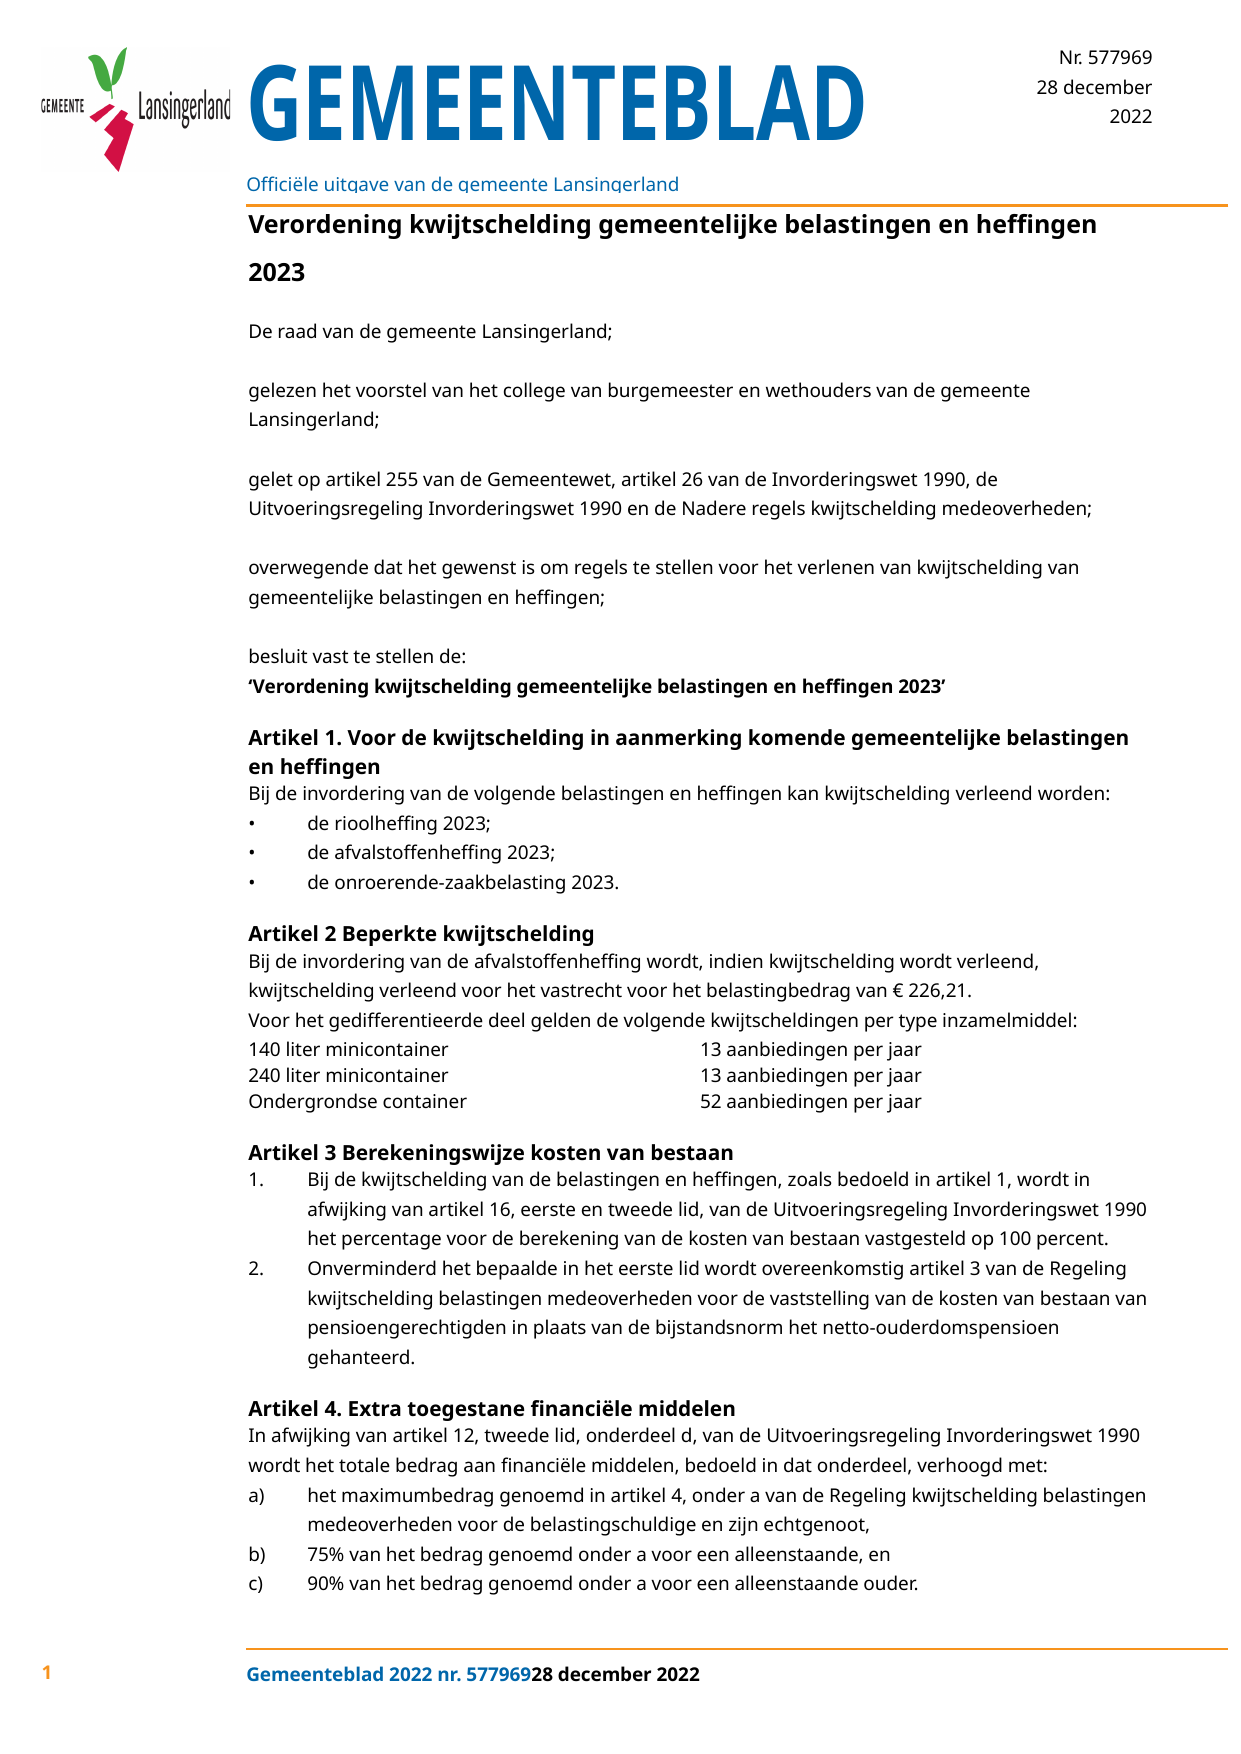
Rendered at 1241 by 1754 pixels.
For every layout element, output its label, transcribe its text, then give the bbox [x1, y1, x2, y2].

text Artikel 1. Voor de kwijtschelding in aanmerking komende gemeentelijke belastingen en heffingen [248, 723, 1152, 780]
picture [41, 47, 231, 172]
table_header 140 liter minicontainer [248, 1037, 700, 1062]
text De raad van de gemeente Lansingerland; [248, 318, 1152, 344]
text Voor het gedifferentieerde deel gelden de volgende kwijtscheldingen per type inzamelmiddel: [248, 1007, 1152, 1033]
table_cell 13 aanbiedingen per jaar [700, 1063, 1152, 1088]
list 90% van het bedrag genoemd onder a voor een alleenstaande ouder. [248, 1571, 1152, 1596]
table_cell 52 aanbiedingen per jaar [700, 1088, 1152, 1114]
text gelezen het voorstel van het college van burgemeester en wethouders van de gemeente Lansingerland; [248, 377, 1152, 432]
list de afvalstoffenheffing 2023; [248, 839, 1152, 865]
text ‘Verordening kwijtschelding gemeentelijke belastingen en heffingen 2023’ [248, 673, 1152, 699]
text overwegende dat het gewenst is om regels te stellen voor het verlenen van kwijtschelding van gemeentelijke belastingen en heffingen; [248, 554, 1152, 610]
text Verordening kwijtschelding gemeentelijke belastingen en heffingen 2023 [248, 207, 1152, 288]
list 75% van het bedrag genoemd onder a voor een alleenstaande, en [248, 1541, 1152, 1567]
list de rioolheffing 2023; [248, 810, 1152, 836]
text Bij de invordering van de afvalstoffenheffing wordt, indien kwijtschelding wordt verleend, kwijtschelding verleend voor het vastrecht voor het belastingbedrag van € 226,21. [248, 948, 1152, 1003]
list Onverminderd het bepaalde in het eerste lid wordt overeenkomstig artikel 3 van de Regeling kwijtschelding belastingen medeoverheden voor de vaststelling van de kosten van bestaan van pensioengerechtigden in plaats van de bijstandsnorm het netto-ouderdomspensioen gehanteerd. [248, 1255, 1152, 1369]
table_cell 240 liter minicontainer [248, 1063, 700, 1088]
text Artikel 4. Extra toegestane financiële middelen [248, 1394, 1152, 1423]
table_header 13 aanbiedingen per jaar [700, 1037, 1152, 1062]
text Bij de invordering van de volgende belastingen en heffingen kan kwijtschelding verleend worden: [248, 780, 1152, 806]
text In afwijking van artikel 12, tweede lid, onderdeel d, van de Uitvoeringsregeling Invorderingswet 1990 wordt het totale bedrag aan financiële middelen, bedoeld in dat onderdeel, verhoogd met: [248, 1423, 1152, 1478]
text Artikel 2 Beperkte kwijtschelding [248, 919, 1152, 948]
list Bij de kwijtschelding van de belastingen en heffingen, zoals bedoeld in artikel 1, wordt in afwijking van artikel 16, eerste en tweede lid, van de Uitvoeringsregeling Invorderingswet 1990 het percentage voor de berekening van de kosten van bestaan vastgesteld op 100 percent. [248, 1166, 1152, 1251]
table_cell Ondergrondse container [248, 1088, 700, 1114]
text besluit vast te stellen de: [248, 643, 1152, 669]
list de onroerende-zaakbelasting 2023. [248, 869, 1152, 895]
text Artikel 3 Berekeningswijze kosten van bestaan [248, 1138, 1152, 1166]
list het maximumbedrag genoemd in artikel 4, onder a van de Regeling kwijtschelding belastingen medeoverheden voor de belastingschuldige en zijn echtgenoot, [248, 1482, 1152, 1537]
text gelet op artikel 255 van de Gemeentewet, artikel 26 van de Invorderingswet 1990, de Uitvoeringsregeling Invorderingswet 1990 en de Nadere regels kwijtschelding medeoverheden; [248, 466, 1152, 521]
